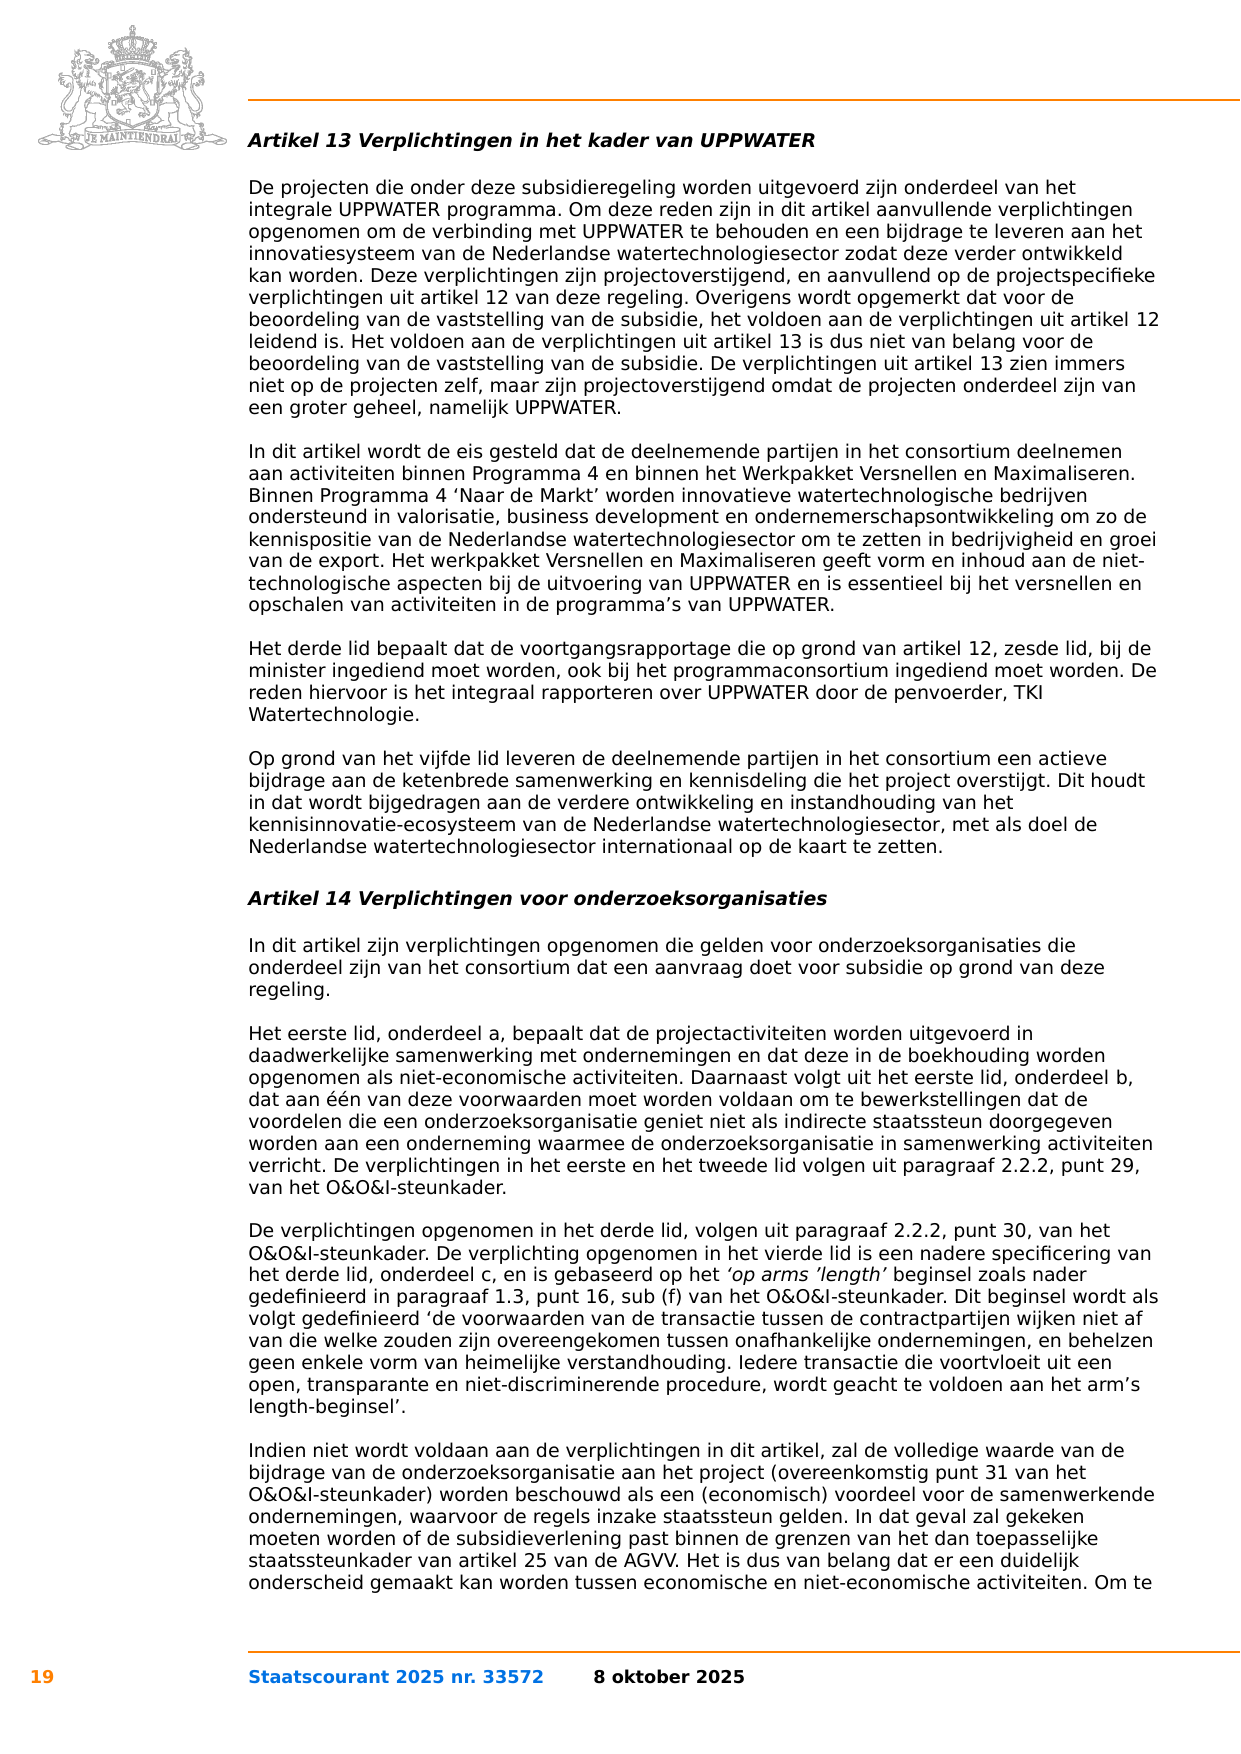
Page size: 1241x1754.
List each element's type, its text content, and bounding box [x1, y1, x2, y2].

picture [38, 25, 227, 150]
text Op grond van het vijfde lid leveren de deelnemende partijen in het consortium een actieve bijdrage aan de ketenbrede samenwerking en kennisdeling die het project overstijgt. Dit houdt in dat wordt bijgedragen aan de verdere ontwikkeling en instandhouding van het kennisinnovatie-ecosysteem van de Nederlandse watertechnologiesector, met als doel de Nederlandse watertechnologiesector internationaal op de kaart te zetten. [248, 748, 1163, 858]
text Het derde lid bepaalt dat de voortgangsrapportage die op grond van artikel 12, zesde lid, bij de minister ingediend moet worden, ook bij het programmaconsortium ingediend moet worden. De reden hiervoor is het integraal rapporteren over UPPWATER door de penvoerder, TKI Watertechnologie. [248, 638, 1163, 726]
text Indien niet wordt voldaan aan de verplichtingen in dit artikel, zal de volledige waarde van de bijdrage van de onderzoeksorganisatie aan het project (overeenkomstig punt 31 van het O&O&I-steunkader) worden beschouwd als een (economisch) voordeel voor de samenwerkende ondernemingen, waarvoor de regels inzake staatssteun gelden. In dat geval zal gekeken moeten worden of de subsidieverlening past binnen de grenzen van het dan toepasselijke staatssteunkader van artikel 25 van de AGVV. Het is dus van belang dat er een duidelijk onderscheid gemaakt kan worden tussen economische en niet-economische activiteiten. Om te [248, 1440, 1163, 1594]
text De verplichtingen opgenomen in het derde lid, volgen uit paragraaf 2.2.2, punt 30, van het O&O&I-steunkader. De verplichting opgenomen in het vierde lid is een nadere specificering van het derde lid, onderdeel c, en is gebaseerd op het ‘op arms ’length’ beginsel zoals nader gedefinieerd in paragraaf 1.3, punt 16, sub (f) van het O&O&I‑steunkader. Dit beginsel wordt als volgt gedefinieerd ‘de voorwaarden van de transactie tussen de contractpartijen wijken niet af van die welke zouden zijn overeengekomen tussen onafhankelijke ondernemingen, en behelzen geen enkele vorm van heimelijke verstandhouding. Iedere transactie die voortvloeit uit een open, transparante en niet-discriminerende procedure, wordt geacht te voldoen aan het arm’s length-beginsel’. [248, 1220, 1163, 1418]
text In dit artikel zijn verplichtingen opgenomen die gelden voor onderzoeksorganisaties die onderdeel zijn van het consortium dat een aanvraag doet voor subsidie op grond van deze regeling. [248, 935, 1163, 1001]
text De projecten die onder deze subsidieregeling worden uitgevoerd zijn onderdeel van het integrale UPPWATER programma. Om deze reden zijn in dit artikel aanvullende verplichtingen opgenomen om de verbinding met UPPWATER te behouden en een bijdrage te leveren aan het innovatiesysteem van de Nederlandse watertechnologiesector zodat deze verder ontwikkeld kan worden. Deze verplichtingen zijn projectoverstijgend, en aanvullend op de projectspecifieke verplichtingen uit artikel 12 van deze regeling. Overigens wordt opgemerkt dat voor de beoordeling van de vaststelling van de subsidie, het voldoen aan de verplichtingen uit artikel 12 leidend is. Het voldoen aan de verplichtingen uit artikel 13 is dus niet van belang voor de beoordeling van de vaststelling van de subsidie. De verplichtingen uit artikel 13 zien immers niet op de projecten zelf, maar zijn projectoverstijgend omdat de projecten onderdeel zijn van een groter geheel, namelijk UPPWATER. [248, 177, 1163, 419]
text Het eerste lid, onderdeel a, bepaalt dat de projectactiviteiten worden uitgevoerd in daadwerkelijke samenwerking met ondernemingen en dat deze in de boekhouding worden opgenomen als niet-economische activiteiten. Daarnaast volgt uit het eerste lid, onderdeel b, dat aan één van deze voorwaarden moet worden voldaan om te bewerkstellingen dat de voordelen die een onderzoeksorganisatie geniet niet als indirecte staatssteun doorgegeven worden aan een onderneming waarmee de onderzoeksorganisatie in samenwerking activiteiten verricht. De verplichtingen in het eerste en het tweede lid volgen uit paragraaf 2.2.2, punt 29, van het O&O&I-steunkader. [248, 1023, 1163, 1198]
subtitle Artikel 14 Verplichtingen voor onderzoeksorganisaties [248, 888, 1163, 910]
subtitle Artikel 13 Verplichtingen in het kader van UPPWATER [248, 130, 1163, 152]
text In dit artikel wordt de eis gesteld dat de deelnemende partijen in het consortium deelnemen aan activiteiten binnen Programma 4 en binnen het Werkpakket Versnellen en Maximaliseren. Binnen Programma 4 ‘Naar de Markt’ worden innovatieve watertechnologische bedrijven ondersteund in valorisatie, business development en ondernemerschapsontwikkeling om zo de kennispositie van de Nederlandse watertechnologiesector om te zetten in bedrijvigheid en groei van de export. Het werkpakket Versnellen en Maximaliseren geeft vorm en inhoud aan de niet-technologische aspecten bij de uitvoering van UPPWATER en is essentieel bij het versnellen en opschalen van activiteiten in de programma’s van UPPWATER. [248, 441, 1163, 616]
